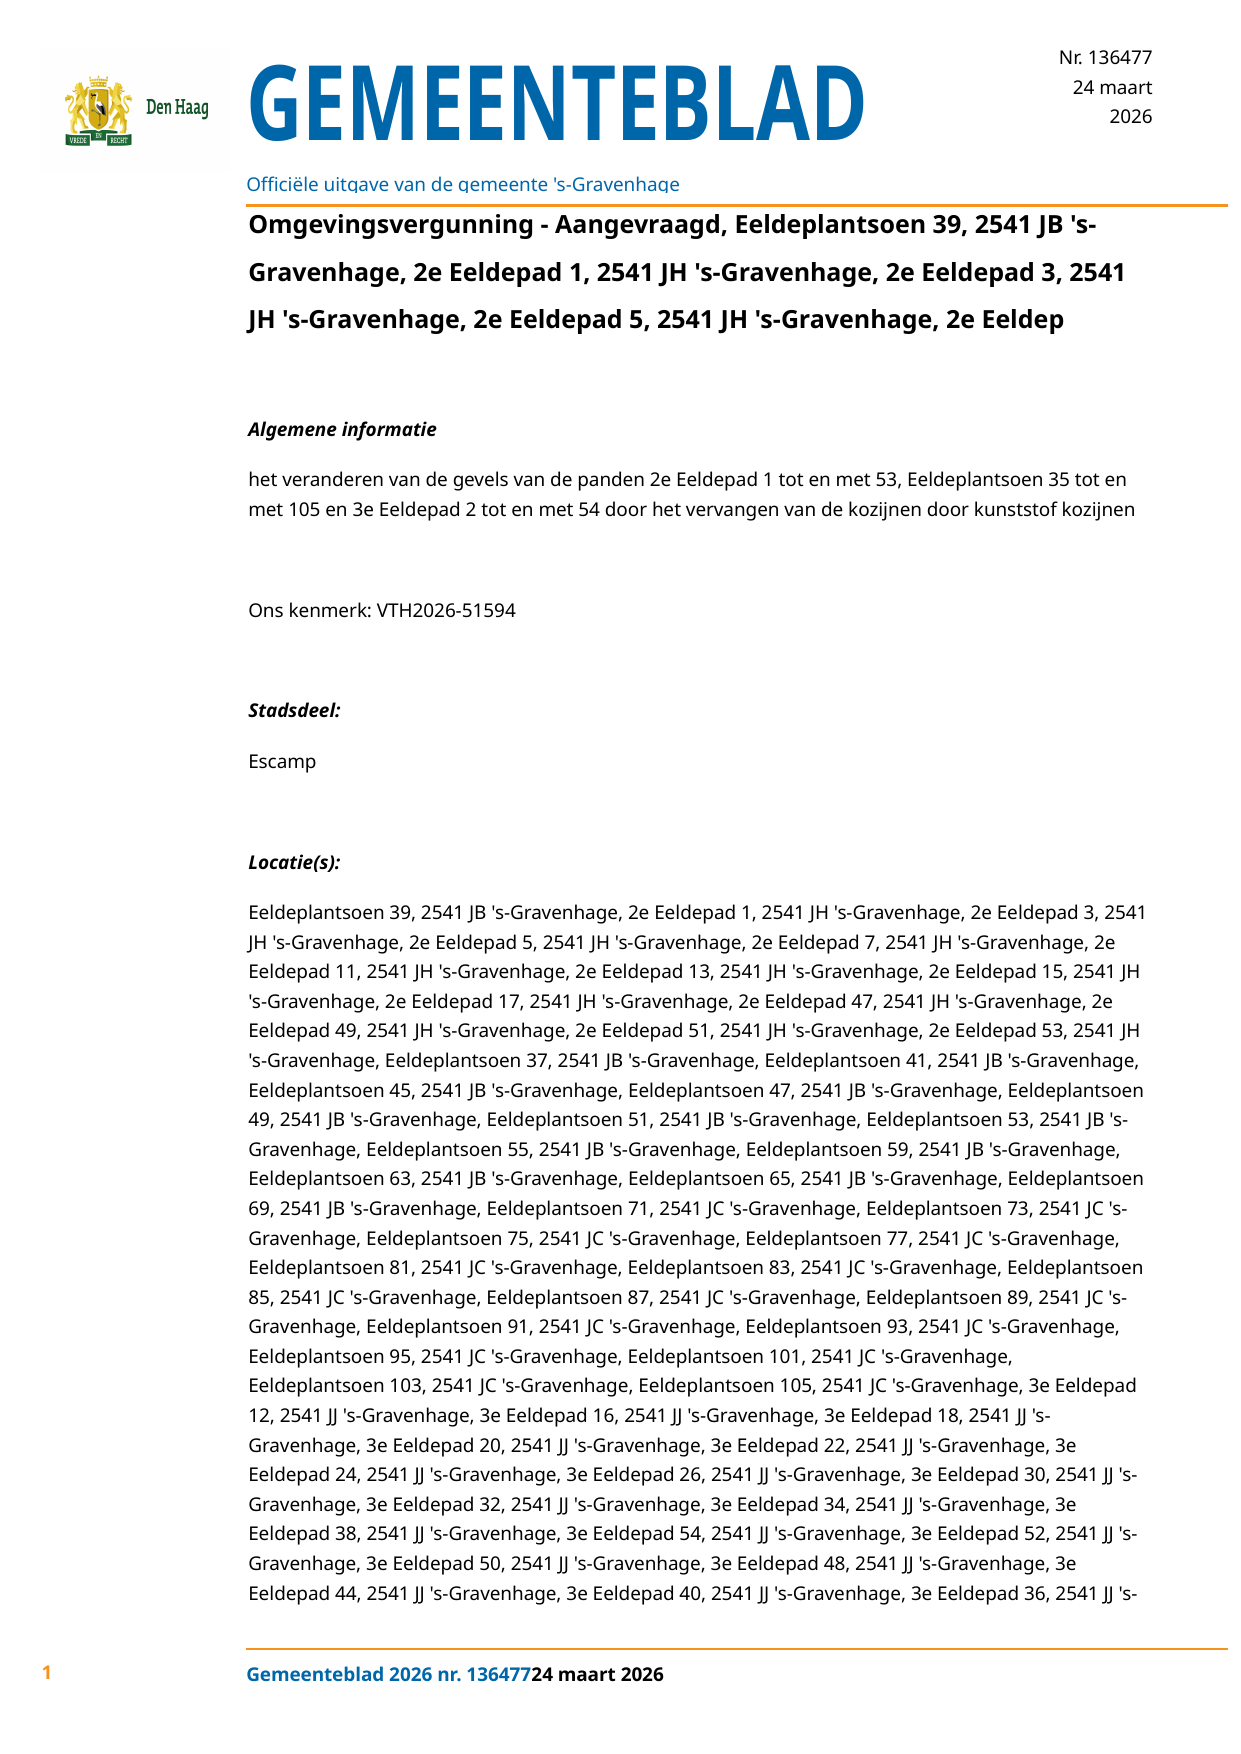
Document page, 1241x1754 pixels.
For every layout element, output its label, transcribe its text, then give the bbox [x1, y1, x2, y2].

text Algemene informatie [248, 416, 1152, 442]
text Omgevingsvergunning - Aangevraagd, Eeldeplantsoen 39, 2541 JB 's-Gravenhage, 2e Eeldepad 1, 2541 JH 's-Gravenhage, 2e Eeldepad 3, 2541 JH 's-Gravenhage, 2e Eeldepad 5, 2541 JH 's-Gravenhage, 2e Eeldep [248, 207, 1152, 336]
text Ons kenmerk: VTH2026-51594 [248, 597, 1152, 622]
text het veranderen van de gevels van de panden 2e Eeldepad 1 tot en met 53, Eeldeplantsoen 35 tot en met 105 en 3e Eeldepad 2 tot en met 54 door het vervangen van de kozijnen door kunststof kozijnen [248, 466, 1152, 522]
text Escamp [248, 748, 1152, 774]
text Locatie(s): [248, 849, 1152, 874]
picture [41, 47, 231, 172]
text Stadsdeel: [248, 698, 1152, 723]
text Eeldeplantsoen 39, 2541 JB 's-Gravenhage, 2e Eeldepad 1, 2541 JH 's-Gravenhage, 2e Eeldepad 3, 2541 JH 's-Gravenhage, 2e Eeldepad 5, 2541 JH 's-Gravenhage, 2e Eeldepad 7, 2541 JH 's-Gravenhage, 2e Eeldepad 11, 2541 JH 's-Gravenhage, 2e Eeldepad 13, 2541 JH 's-Gravenhage, 2e Eeldepad 15, 2541 JH 's-Gravenhage, 2e Eeldepad 17, 2541 JH 's-Gravenhage, 2e Eeldepad 47, 2541 JH 's-Gravenhage, 2e Eeldepad 49, 2541 JH 's-Gravenhage, 2e Eeldepad 51, 2541 JH 's-Gravenhage, 2e Eeldepad 53, 2541 JH 's-Gravenhage, Eeldeplantsoen 37, 2541 JB 's-Gravenhage, Eeldeplantsoen 41, 2541 JB 's-Gravenhage, Eeldeplantsoen 45, 2541 JB 's-Gravenhage, Eeldeplantsoen 47, 2541 JB 's-Gravenhage, Eeldeplantsoen 49, 2541 JB 's-Gravenhage, Eeldeplantsoen 51, 2541 JB 's-Gravenhage, Eeldeplantsoen 53, 2541 JB 's-Gravenhage, Eeldeplantsoen 55, 2541 JB 's-Gravenhage, Eeldeplantsoen 59, 2541 JB 's-Gravenhage, Eeldeplantsoen 63, 2541 JB 's-Gravenhage, Eeldeplantsoen 65, 2541 JB 's-Gravenhage, Eeldeplantsoen 69, 2541 JB 's-Gravenhage, Eeldeplantsoen 71, 2541 JC 's-Gravenhage, Eeldeplantsoen 73, 2541 JC 's-Gravenhage, Eeldeplantsoen 75, 2541 JC 's-Gravenhage, Eeldeplantsoen 77, 2541 JC 's-Gravenhage, Eeldeplantsoen 81, 2541 JC 's-Gravenhage, Eeldeplantsoen 83, 2541 JC 's-Gravenhage, Eeldeplantsoen 85, 2541 JC 's-Gravenhage, Eeldeplantsoen 87, 2541 JC 's-Gravenhage, Eeldeplantsoen 89, 2541 JC 's-Gravenhage, Eeldeplantsoen 91, 2541 JC 's-Gravenhage, Eeldeplantsoen 93, 2541 JC 's-Gravenhage, Eeldeplantsoen 95, 2541 JC 's-Gravenhage, Eeldeplantsoen 101, 2541 JC 's-Gravenhage, Eeldeplantsoen 103, 2541 JC 's-Gravenhage, Eeldeplantsoen 105, 2541 JC 's-Gravenhage, 3e Eeldepad 12, 2541 JJ 's-Gravenhage, 3e Eeldepad 16, 2541 JJ 's-Gravenhage, 3e Eeldepad 18, 2541 JJ 's-Gravenhage, 3e Eeldepad 20, 2541 JJ 's-Gravenhage, 3e Eeldepad 22, 2541 JJ 's-Gravenhage, 3e Eeldepad 24, 2541 JJ 's-Gravenhage, 3e Eeldepad 26, 2541 JJ 's-Gravenhage, 3e Eeldepad 30, 2541 JJ 's-Gravenhage, 3e Eeldepad 32, 2541 JJ 's-Gravenhage, 3e Eeldepad 34, 2541 JJ 's-Gravenhage, 3e Eeldepad 38, 2541 JJ 's-Gravenhage, 3e Eeldepad 54, 2541 JJ 's-Gravenhage, 3e Eeldepad 52, 2541 JJ 's-Gravenhage, 3e Eeldepad 50, 2541 JJ 's-Gravenhage, 3e Eeldepad 48, 2541 JJ 's-Gravenhage, 3e Eeldepad 44, 2541 JJ 's-Gravenhage, 3e Eeldepad 40, 2541 JJ 's-Gravenhage, 3e Eeldepad 36, 2541 JJ 's- [248, 899, 1152, 1605]
